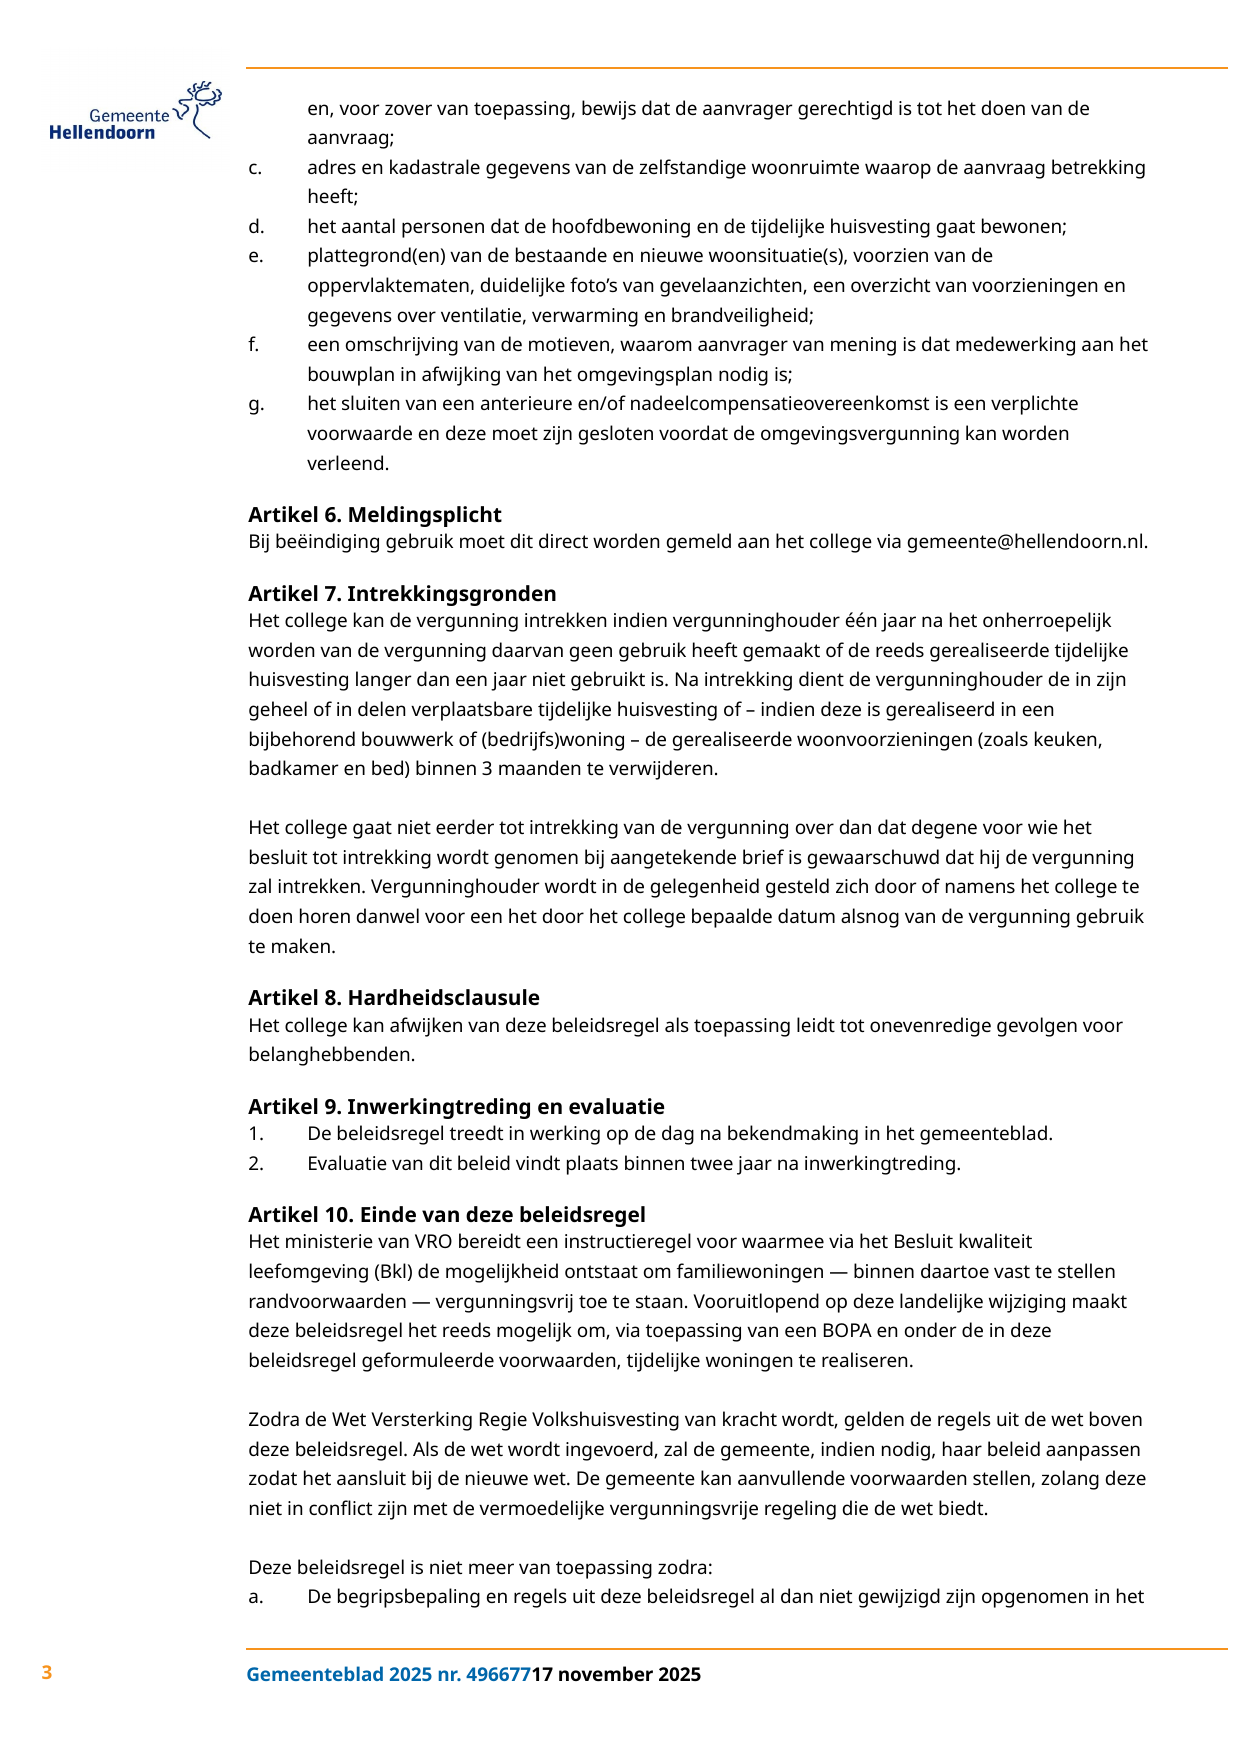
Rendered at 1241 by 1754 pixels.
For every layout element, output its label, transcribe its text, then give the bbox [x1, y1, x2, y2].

picture [41, 47, 231, 172]
text Artikel 10. Einde van deze beleidsregel [248, 1200, 1152, 1229]
text Bij beëindiging gebruik moet dit direct worden gemeld aan het college via gemeente@hellendoorn.nl. [248, 529, 1152, 554]
text Zodra de Wet Versterking Regie Volkshuisvesting van kracht wordt, gelden de regels uit de wet boven deze beleidsregel. Als de wet wordt ingevoerd, zal de gemeente, indien nodig, haar beleid aanpassen zodat het aansluit bij de nieuwe wet. De gemeente kan aanvullende voorwaarden stellen, zolang deze niet in conflict zijn met de vermoedelijke vergunningsvrije regeling die de wet biedt. [248, 1406, 1152, 1521]
text Artikel 8. Hardheidsclausule [248, 983, 1152, 1012]
text Het college gaat niet eerder tot intrekking van de vergunning over dan dat degene voor wie het besluit tot intrekking wordt genomen bij aangetekende brief is gewaarschuwd dat hij de vergunning zal intrekken. Vergunninghouder wordt in de gelegenheid gesteld zich door of namens het college te doen horen danwel voor een het door het college bepaalde datum alsnog van de vergunning gebruik te maken. [248, 814, 1152, 959]
text Deze beleidsregel is niet meer van toepassing zodra: [248, 1554, 1152, 1580]
list plattegrond(en) van de bestaande en nieuwe woonsituatie(s), voorzien van de oppervlaktematen, duidelijke foto’s van gevelaanzichten, een overzicht van voorzieningen en gegevens over ventilatie, verwarming en brandveiligheid; [248, 243, 1152, 328]
list en, voor zover van toepassing, bewijs dat de aanvrager gerechtigd is tot het doen van de aanvraag; [248, 95, 1152, 150]
text Het college kan afwijken van deze beleidsregel als toepassing leidt tot onevenredige gevolgen voor belanghebbenden. [248, 1012, 1152, 1067]
text Het college kan de vergunning intrekken indien vergunninghouder één jaar na het onherroepelijk worden van de vergunning daarvan geen gebruik heeft gemaakt of de reeds gerealiseerde tijdelijke huisvesting langer dan een jaar niet gebruikt is. Na intrekking dient de vergunninghouder de in zijn geheel of in delen verplaatsbare tijdelijke huisvesting of – indien deze is gerealiseerd in een bijbehorend bouwwerk of (bedrijfs)woning – de gerealiseerde woonvoorzieningen (zoals keuken, badkamer en bed) binnen 3 maanden te verwijderen. [248, 607, 1152, 781]
text Het ministerie van VRO bereidt een instructieregel voor waarmee via het Besluit kwaliteit leefomgeving (Bkl) de mogelijkheid ontstaat om familiewoningen — binnen daartoe vast te stellen randvoorwaarden — vergunningsvrij toe te staan. Vooruitlopend op deze landelijke wijziging maakt deze beleidsregel het reeds mogelijk om, via toepassing van een BOPA en onder de in deze beleidsregel geformuleerde voorwaarden, tijdelijke woningen te realiseren. [248, 1229, 1152, 1373]
list Evaluatie van dit beleid vindt plaats binnen twee jaar na inwerkingtreding. [248, 1150, 1152, 1176]
text Artikel 6. Meldingsplicht [248, 500, 1152, 529]
list het aantal personen dat de hoofdbewoning en de tijdelijke huisvesting gaat bewonen; [248, 213, 1152, 239]
list een omschrijving van de motieven, waarom aanvrager van mening is dat medewerking aan het bouwplan in afwijking van het omgevingsplan nodig is; [248, 331, 1152, 387]
list De begripsbepaling en regels uit deze beleidsregel al dan niet gewijzigd zijn opgenomen in het [248, 1584, 1152, 1609]
list adres en kadastrale gegevens van de zelfstandige woonruimte waarop de aanvraag betrekking heeft; [248, 154, 1152, 209]
list De beleidsregel treedt in werking op de dag na bekendmaking in het gemeenteblad. [248, 1120, 1152, 1146]
text Artikel 9. Inwerkingtreding en evaluatie [248, 1092, 1152, 1120]
list het sluiten van een anterieure en/of nadeelcompensatieovereenkomst is een verplichte voorwaarde en deze moet zijn gesloten voordat de omgevingsvergunning kan worden verleend. [248, 391, 1152, 476]
text Artikel 7. Intrekkingsgronden [248, 579, 1152, 607]
